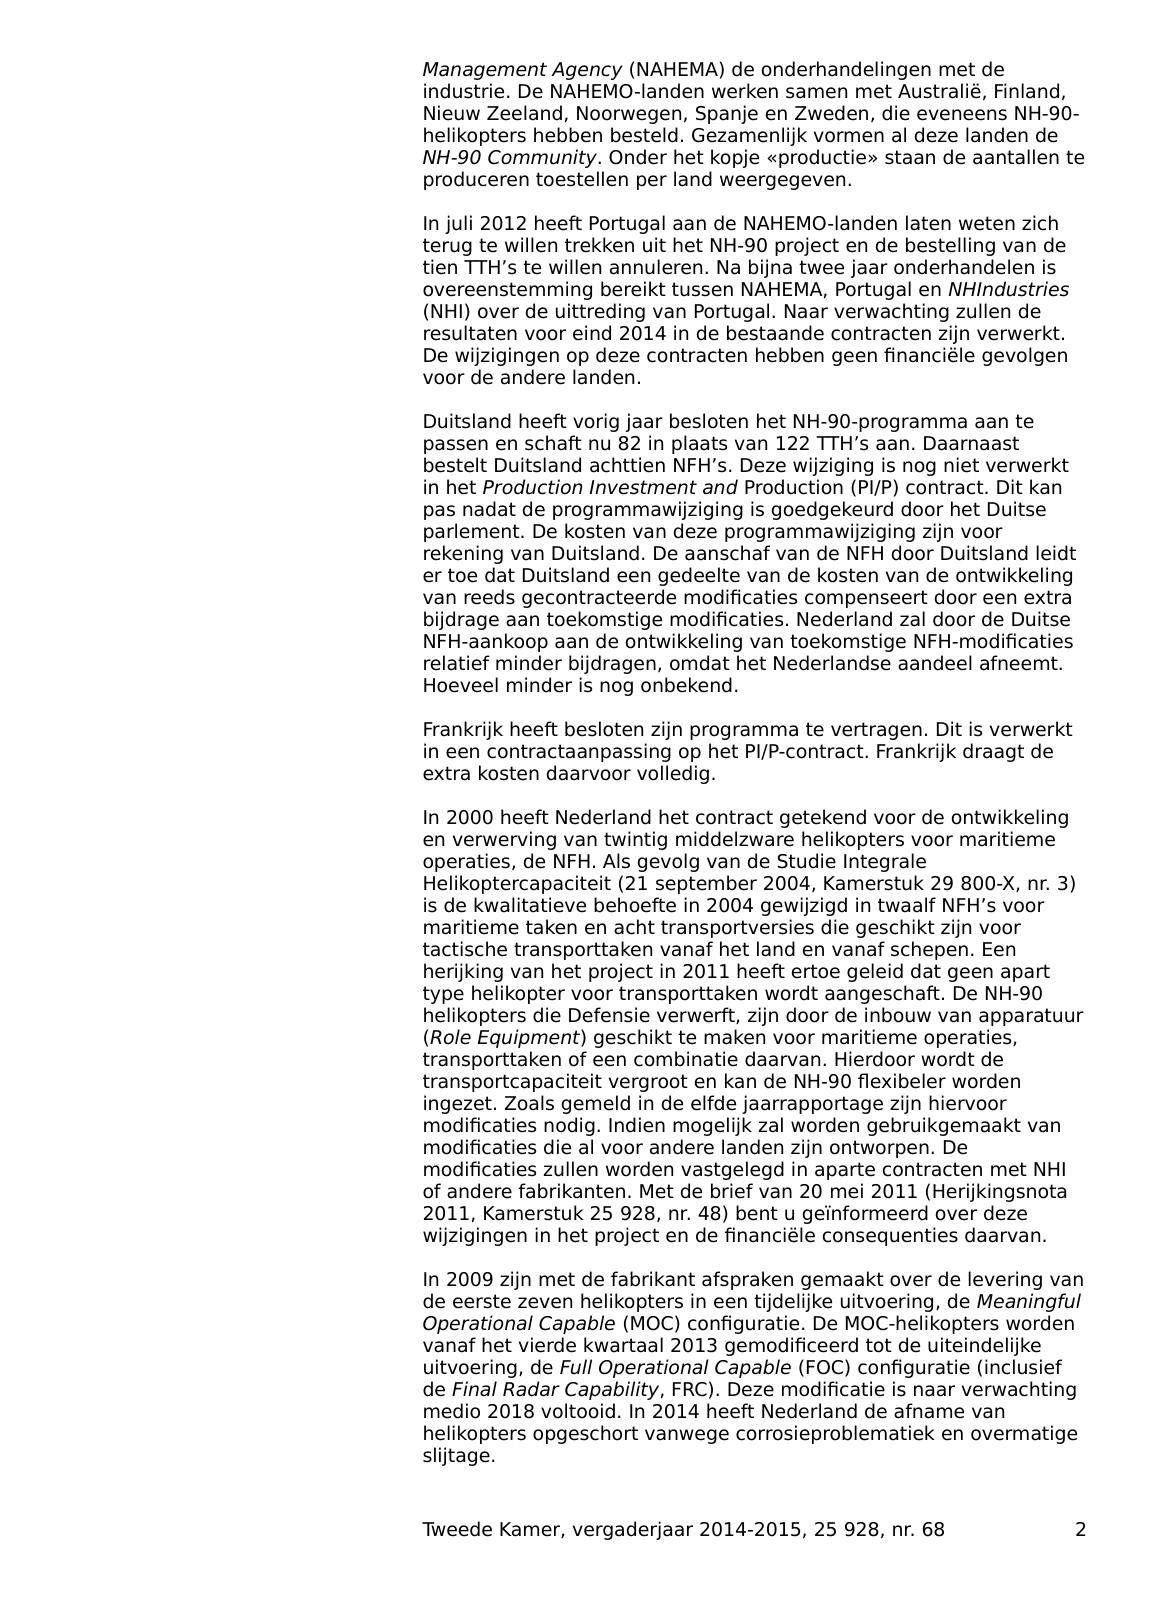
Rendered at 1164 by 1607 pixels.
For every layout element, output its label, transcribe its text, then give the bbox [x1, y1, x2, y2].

text Frankrijk heeft besloten zijn programma te vertragen. Dit is verwerkt in een contractaanpassing op het PI/P-contract. Frankrijk draagt de extra kosten daarvoor volledig. [422, 719, 1087, 785]
text Management Agency (NAHEMA) de onderhandelingen met de industrie. De NAHEMO-landen werken samen met Australië, Finland, Nieuw Zeeland, Noorwegen, Spanje en Zweden, die eveneens NH-90-helikopters hebben besteld. Gezamenlijk vormen al deze landen de NH-90 Community. Onder het kopje «productie» staan de aantallen te produceren toestellen per land weergegeven. [422, 59, 1087, 191]
text In juli 2012 heeft Portugal aan de NAHEMO-landen laten weten zich terug te willen trekken uit het NH-90 project en de bestelling van de tien TTH’s te willen annuleren. Na bijna twee jaar onderhandelen is overeenstemming bereikt tussen NAHEMA, Portugal en NHIndustries (NHI) over de uittreding van Portugal. Naar verwachting zullen de resultaten voor eind 2014 in de bestaande contracten zijn verwerkt. De wijzigingen op deze contracten hebben geen financiële gevolgen voor de andere landen. [422, 213, 1087, 389]
text In 2000 heeft Nederland het contract getekend voor de ontwikkeling en verwerving van twintig middelzware helikopters voor maritieme operaties, de NFH. Als gevolg van de Studie Integrale Helikoptercapaciteit (21 september 2004, Kamerstuk 29 800-X, nr. 3) is de kwalitatieve behoefte in 2004 gewijzigd in twaalf NFH’s voor maritieme taken en acht transportversies die geschikt zijn voor tactische transporttaken vanaf het land en vanaf schepen. Een herijking van het project in 2011 heeft ertoe geleid dat geen apart type helikopter voor transporttaken wordt aangeschaft. De NH-90 helikopters die Defensie verwerft, zijn door de inbouw van apparatuur (Role Equipment) geschikt te maken voor maritieme operaties, transporttaken of een combinatie daarvan. Hierdoor wordt de transportcapaciteit vergroot en kan de NH-90 flexibeler worden ingezet. Zoals gemeld in de elfde jaarrapportage zijn hiervoor modificaties nodig. Indien mogelijk zal worden gebruikgemaakt van modificaties die al voor andere landen zijn ontworpen. De modificaties zullen worden vastgelegd in aparte contracten met NHI of andere fabrikanten. Met de brief van 20 mei 2011 (Herijkingsnota 2011, Kamerstuk 25 928, nr. 48) bent u geïnformeerd over deze wijzigingen in het project en de financiële consequenties daarvan. [422, 807, 1087, 1247]
text Duitsland heeft vorig jaar besloten het NH-90-programma aan te passen en schaft nu 82 in plaats van 122 TTH’s aan. Daarnaast bestelt Duitsland achttien NFH’s. Deze wijziging is nog niet verwerkt in het Production Investment and Production (PI/P) contract. Dit kan pas nadat de programmawijziging is goedgekeurd door het Duitse parlement. De kosten van deze programmawijziging zijn voor rekening van Duitsland. De aanschaf van de NFH door Duitsland leidt er toe dat Duitsland een gedeelte van de kosten van de ontwikkeling van reeds gecontracteerde modificaties compenseert door een extra bijdrage aan toekomstige modificaties. Nederland zal door de Duitse NFH-aankoop aan de ontwikkeling van toekomstige NFH-modificaties relatief minder bijdragen, omdat het Nederlandse aandeel afneemt. Hoeveel minder is nog onbekend. [422, 411, 1087, 697]
text In 2009 zijn met de fabrikant afspraken gemaakt over de levering van de eerste zeven helikopters in een tijdelijke uitvoering, de Meaningful Operational Capable (MOC) configuratie. De MOC-helikopters worden vanaf het vierde kwartaal 2013 gemodificeerd tot de uiteindelijke uitvoering, de Full Operational Capable (FOC) configuratie (inclusief de Final Radar Capability, FRC). Deze modificatie is naar verwachting medio 2018 voltooid. In 2014 heeft Nederland de afname van helikopters opgeschort vanwege corrosieproblematiek en overmatige slijtage. [422, 1269, 1087, 1467]
